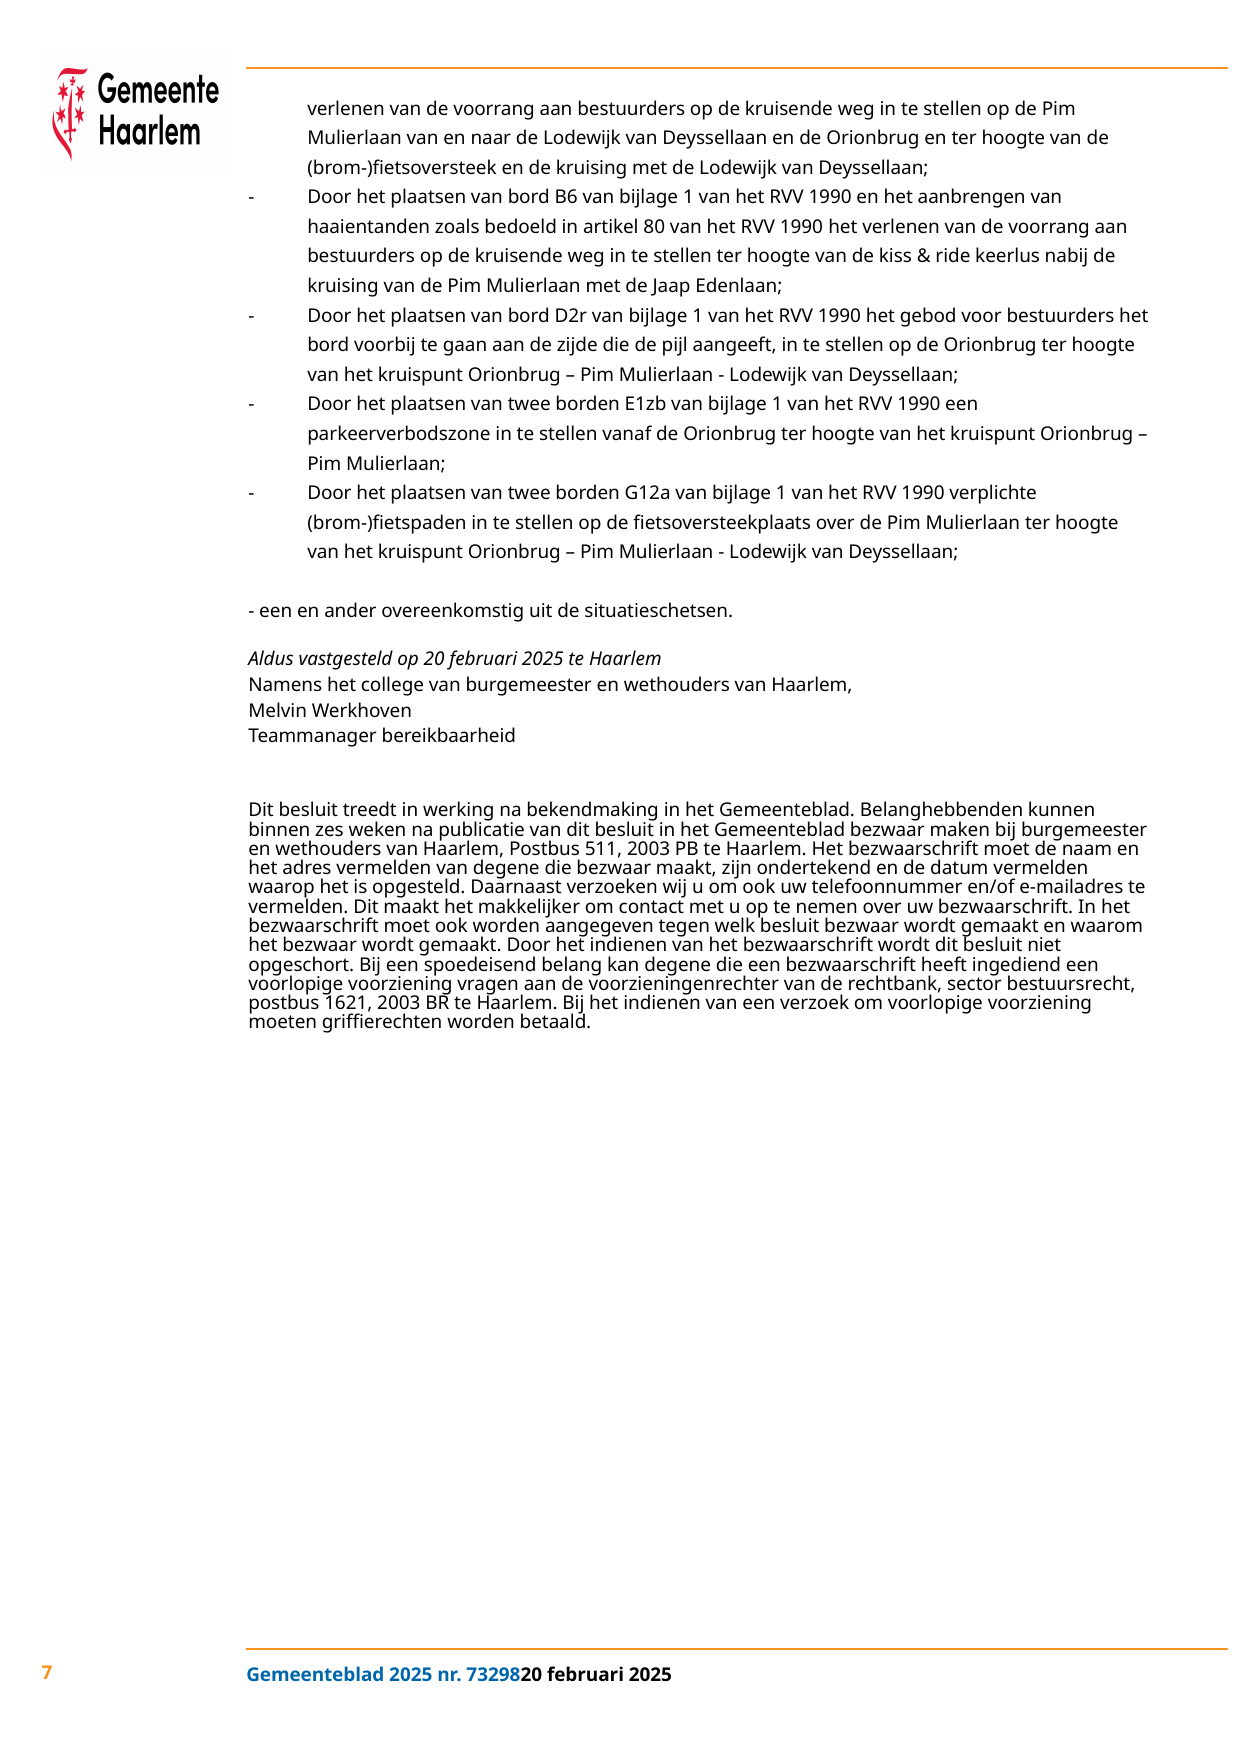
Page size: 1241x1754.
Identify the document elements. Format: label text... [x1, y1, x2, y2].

text - een en ander overeenkomstig uit de situatieschetsen. [248, 598, 1152, 623]
text Melvin Werkhoven [248, 697, 1152, 723]
text Dit besluit treedt in werking na bekendmaking in het Gemeenteblad. Belanghebbenden kunnen binnen zes weken na publicatie van dit besluit in het Gemeenteblad bezwaar maken bij burgemeester en wethouders van Haarlem, Postbus 511, 2003 PB te Haarlem. Het bezwaarschrift moet de naam en het adres vermelden van degene die bezwaar maakt, zijn ondertekend en de datum vermelden waarop het is opgesteld. Daarnaast verzoeken wij u om ook uw telefoonnummer en/of e-mailadres te vermelden. Dit maakt het makkelijker om contact met u op te nemen over uw bezwaarschrift. In het bezwaarschrift moet ook worden aangegeven tegen welk besluit bezwaar wordt gemaakt en waarom het bezwaar wordt gemaakt. Door het indienen van het bezwaarschrift wordt dit besluit niet opgeschort. Bij een spoedeisend belang kan degene die een bezwaarschrift heeft ingediend een voorlopige voorziening vragen aan de voorzieningenrechter van de rechtbank, sector bestuursrecht, postbus 1621, 2003 BR te Haarlem. Bij het indienen van een verzoek om voorlopige voorziening moeten griffierechten worden betaald. [248, 801, 1152, 1033]
list Door het plaatsen van twee borden G12a van bijlage 1 van het RVV 1990 verplichte (brom-)fietspaden in te stellen op de fietsoversteekplaats over de Pim Mulierlaan ter hoogte van het kruispunt Orionbrug – Pim Mulierlaan - Lodewijk van Deyssellaan; [248, 479, 1152, 564]
list verlenen van de voorrang aan bestuurders op de kruisende weg in te stellen op de Pim Mulierlaan van en naar de Lodewijk van Deyssellaan en de Orionbrug en ter hoogte van de (brom-)fietsoversteek en de kruising met de Lodewijk van Deyssellaan; [248, 95, 1152, 180]
list Door het plaatsen van twee borden E1zb van bijlage 1 van het RVV 1990 een parkeerverbodszone in te stellen vanaf de Orionbrug ter hoogte van het kruispunt Orionbrug – Pim Mulierlaan; [248, 391, 1152, 476]
list Door het plaatsen van bord B6 van bijlage 1 van het RVV 1990 en het aanbrengen van haaientanden zoals bedoeld in artikel 80 van het RVV 1990 het verlenen van de voorrang aan bestuurders op de kruisende weg in te stellen ter hoogte van de kiss & ride keerlus nabij de kruising van de Pim Mulierlaan met de Jaap Edenlaan; [248, 183, 1152, 298]
list Door het plaatsen van bord D2r van bijlage 1 van het RVV 1990 het gebod voor bestuurders het bord voorbij te gaan aan de zijde die de pijl aangeeft, in te stellen op de Orionbrug ter hoogte van het kruispunt Orionbrug – Pim Mulierlaan - Lodewijk van Deyssellaan; [248, 302, 1152, 387]
text Namens het college van burgemeester en wethouders van Haarlem, [248, 671, 1152, 697]
picture [41, 47, 231, 172]
text Aldus vastgesteld op 20 februari 2025 te Haarlem [248, 646, 1152, 671]
text Teammanager bereikbaarheid [248, 723, 1152, 748]
